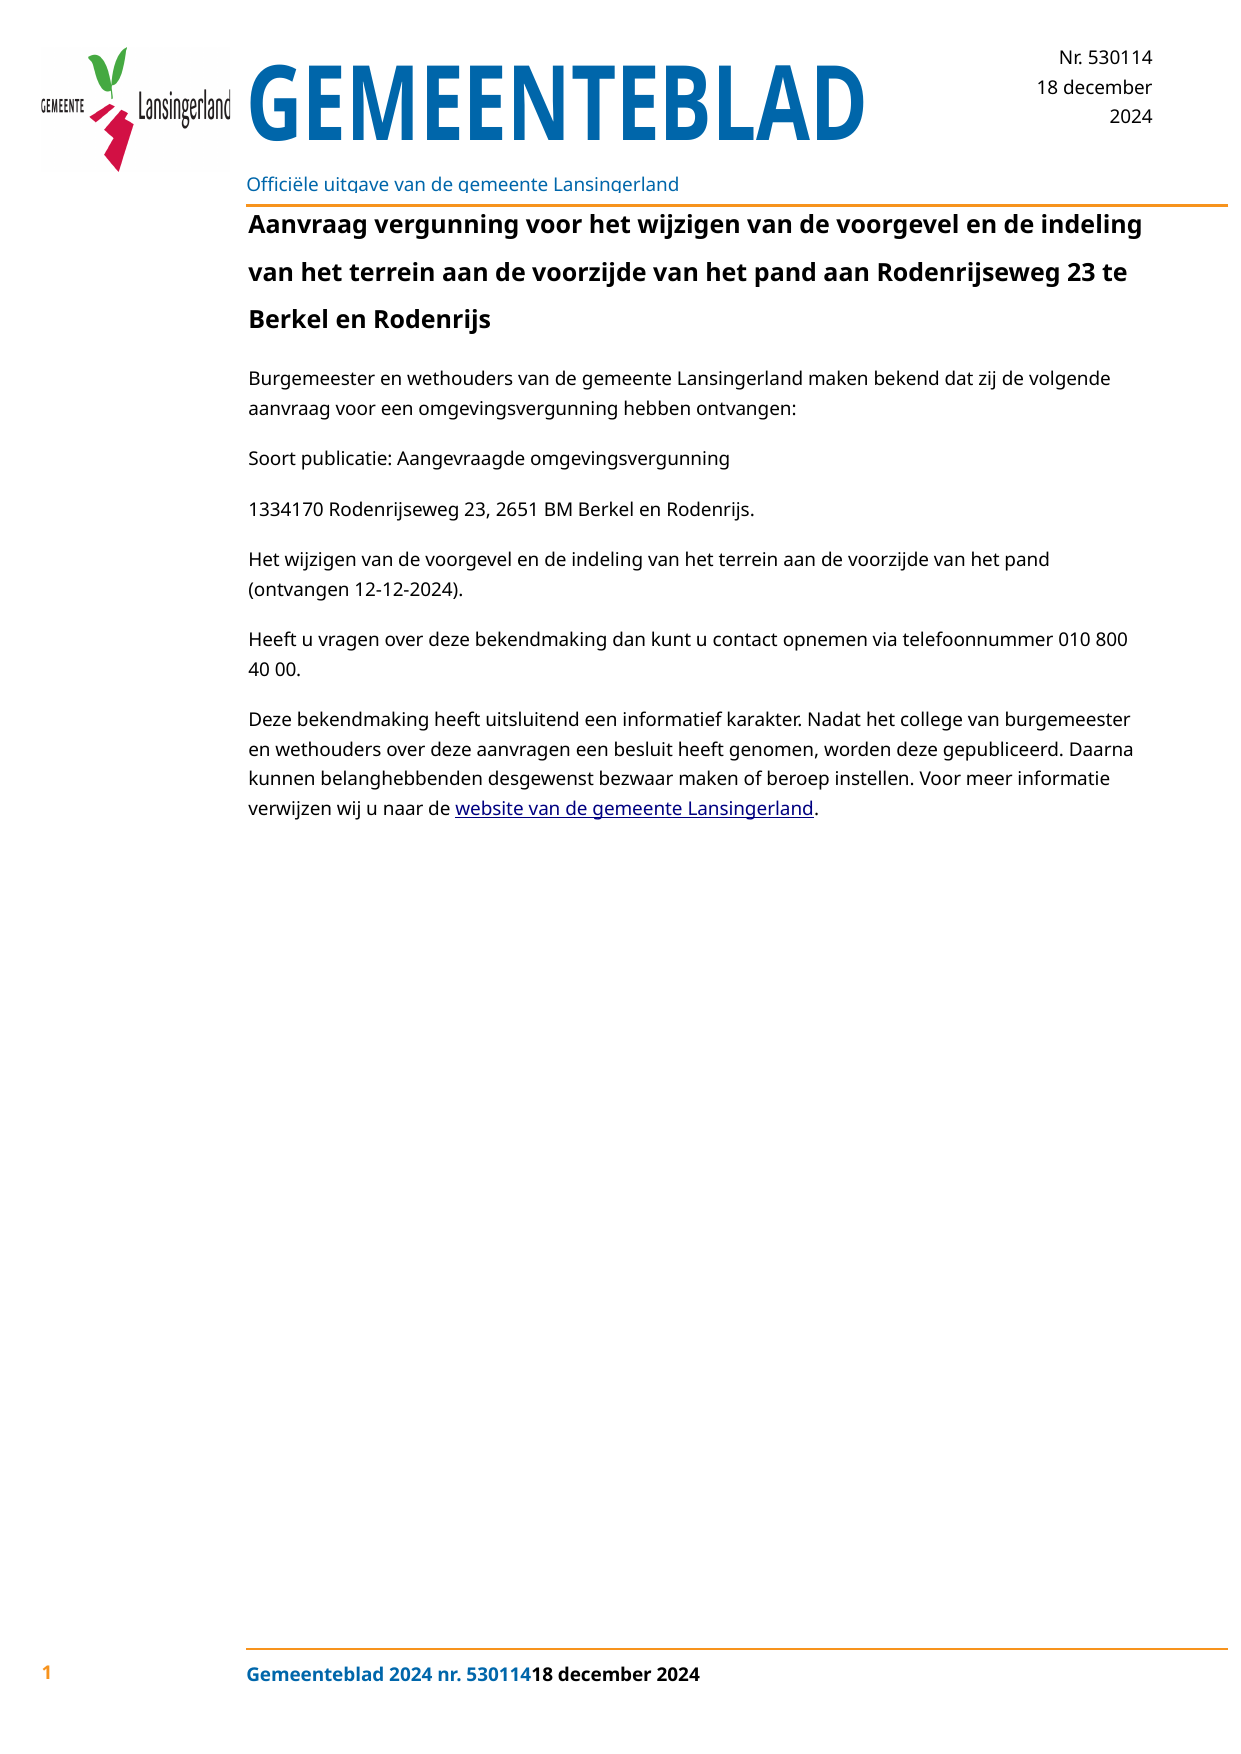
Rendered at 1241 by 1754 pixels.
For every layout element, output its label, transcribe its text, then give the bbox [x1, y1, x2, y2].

text Deze bekendmaking heeft uitsluitend een informatief karakter. Nadat het college van burgemeester en wethouders over deze aanvragen een besluit heeft genomen, worden deze gepubliceerd. Daarna kunnen belanghebbenden desgewenst bezwaar maken of beroep instellen. Voor meer informatie verwijzen wij u naar de website van de gemeente Lansingerland. [248, 706, 1152, 821]
text Soort publicatie: Aangevraagde omgevingsvergunning [248, 446, 1152, 471]
picture [41, 47, 231, 172]
text Heeft u vragen over deze bekendmaking dan kunt u contact opnemen via telefoonnummer 010 800 40 00. [248, 626, 1152, 682]
text 1334170 Rodenrijseweg 23, 2651 BM Berkel en Rodenrijs. [248, 496, 1152, 522]
text Het wijzigen van de voorgevel en de indeling van het terrein aan de voorzijde van het pand (ontvangen 12-12-2024). [248, 546, 1152, 602]
text Burgemeester en wethouders van de gemeente Lansingerland maken bekend dat zij de volgende aanvraag voor een omgevingsvergunning hebben ontvangen: [248, 366, 1152, 421]
text Aanvraag vergunning voor het wijzigen van de voorgevel en de indeling van het terrein aan de voorzijde van het pand aan Rodenrijseweg 23 te Berkel en Rodenrijs [248, 207, 1152, 336]
